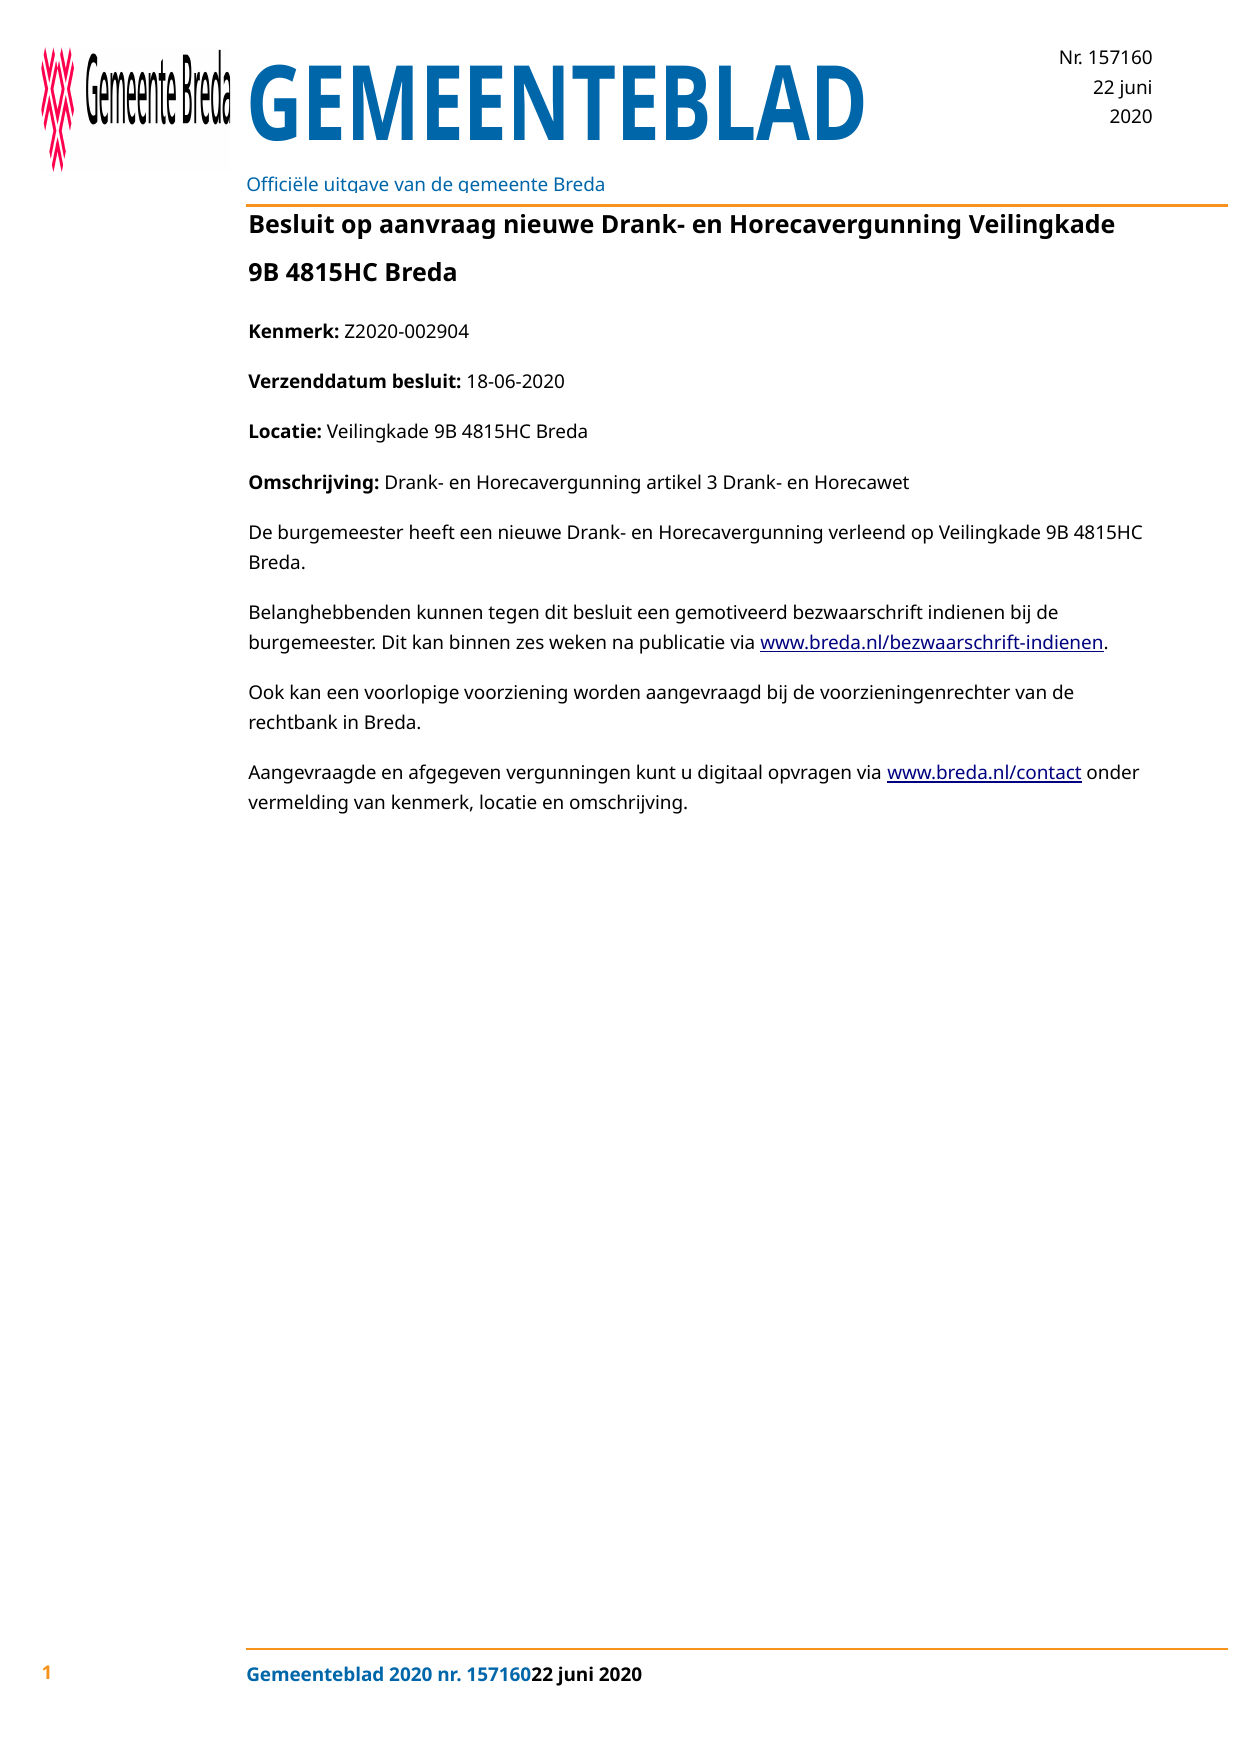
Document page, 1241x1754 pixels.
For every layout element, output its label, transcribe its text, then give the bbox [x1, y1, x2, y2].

text Verzenddatum besluit: 18-06-2020 [248, 368, 1152, 394]
picture [41, 47, 231, 172]
text De burgemeester heeft een nieuwe Drank- en Horecavergunning verleend op Veilingkade 9B 4815HC Breda. [248, 519, 1152, 575]
text Aangevraagde en afgegeven vergunningen kunt u digitaal opvragen via www.breda.nl/contact onder vermelding van kenmerk, locatie en omschrijving. [248, 759, 1152, 815]
text Locatie: Veilingkade 9B 4815HC Breda [248, 419, 1152, 444]
text Besluit op aanvraag nieuwe Drank- en Horecavergunning Veilingkade 9B 4815HC Breda [248, 207, 1152, 288]
text Omschrijving: Drank- en Horecavergunning artikel 3 Drank- en Horecawet [248, 469, 1152, 495]
text Belanghebbenden kunnen tegen dit besluit een gemotiveerd bezwaarschrift indienen bij de burgemeester. Dit kan binnen zes weken na publicatie via www.breda.nl/bezwaarschrift-indienen. [248, 599, 1152, 655]
text Kenmerk: Z2020-002904 [248, 318, 1152, 344]
text Ook kan een voorlopige voorziening worden aangevraagd bij de voorzieningenrechter van de rechtbank in Breda. [248, 679, 1152, 735]
